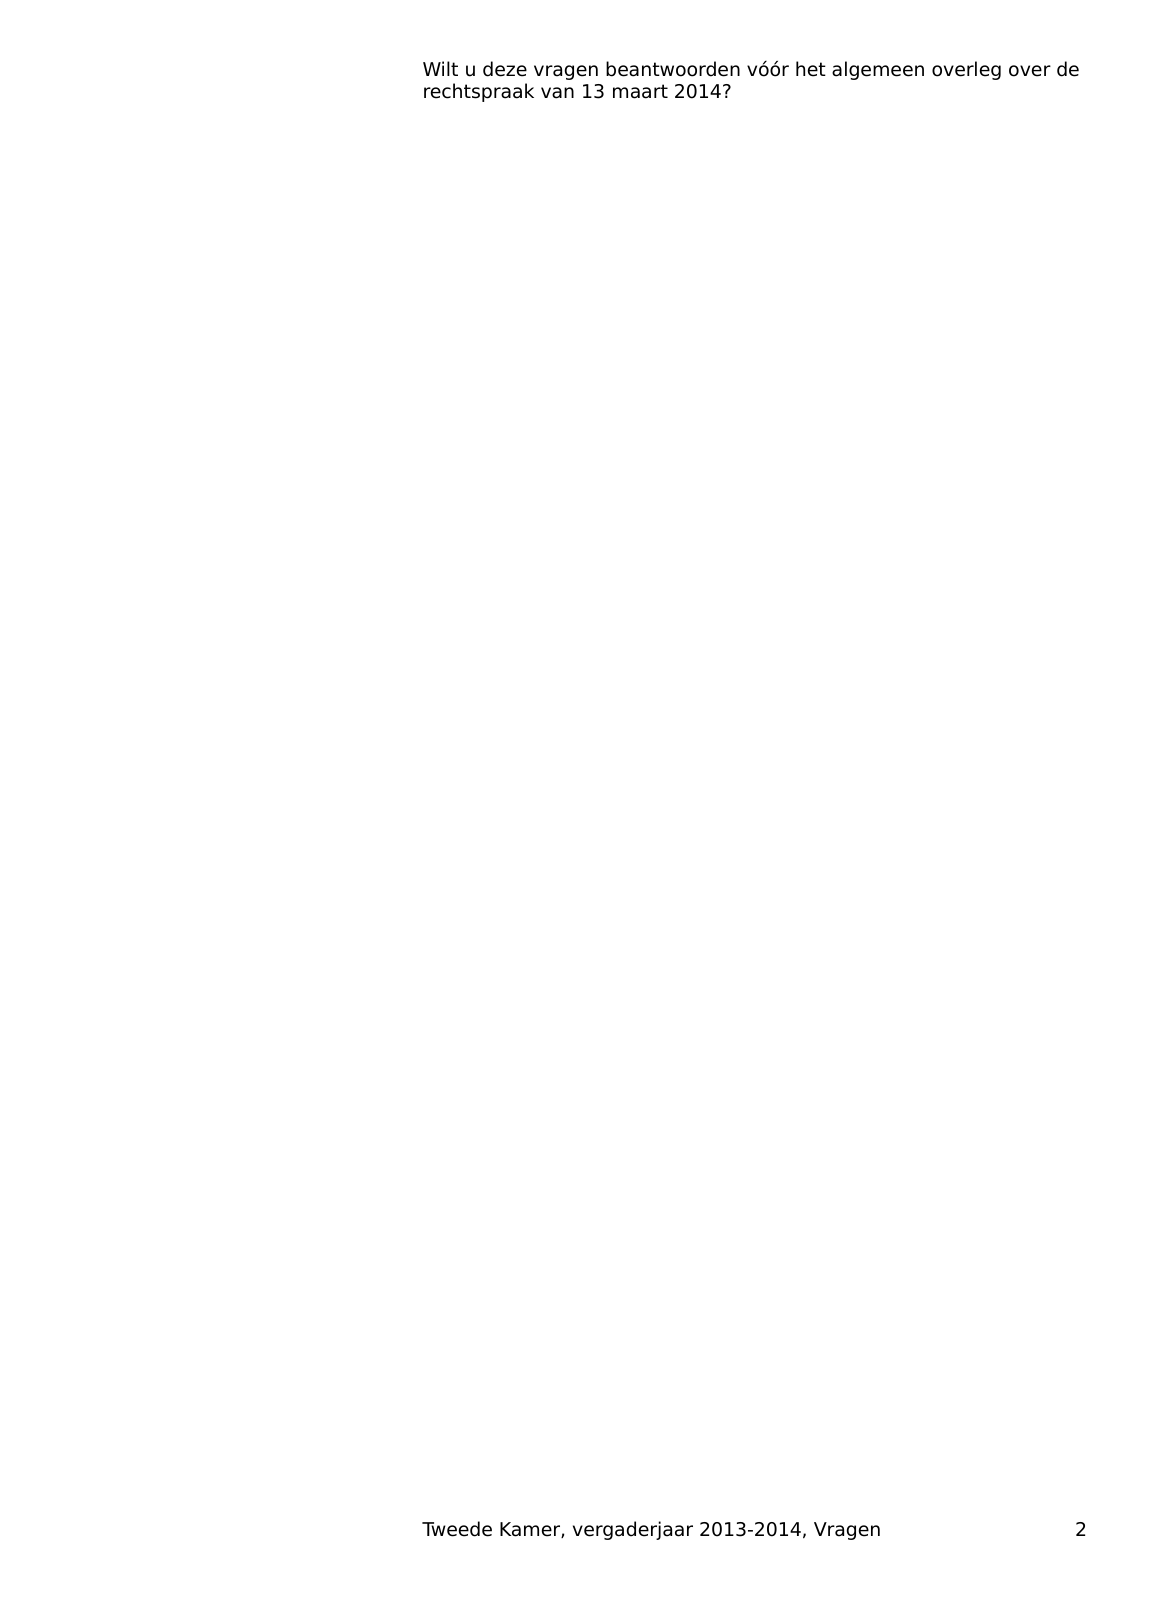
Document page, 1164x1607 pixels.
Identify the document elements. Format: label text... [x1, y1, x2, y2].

text Wilt u deze vragen beantwoorden vóór het algemeen overleg over de rechtspraak van 13 maart 2014? [422, 59, 1087, 103]
